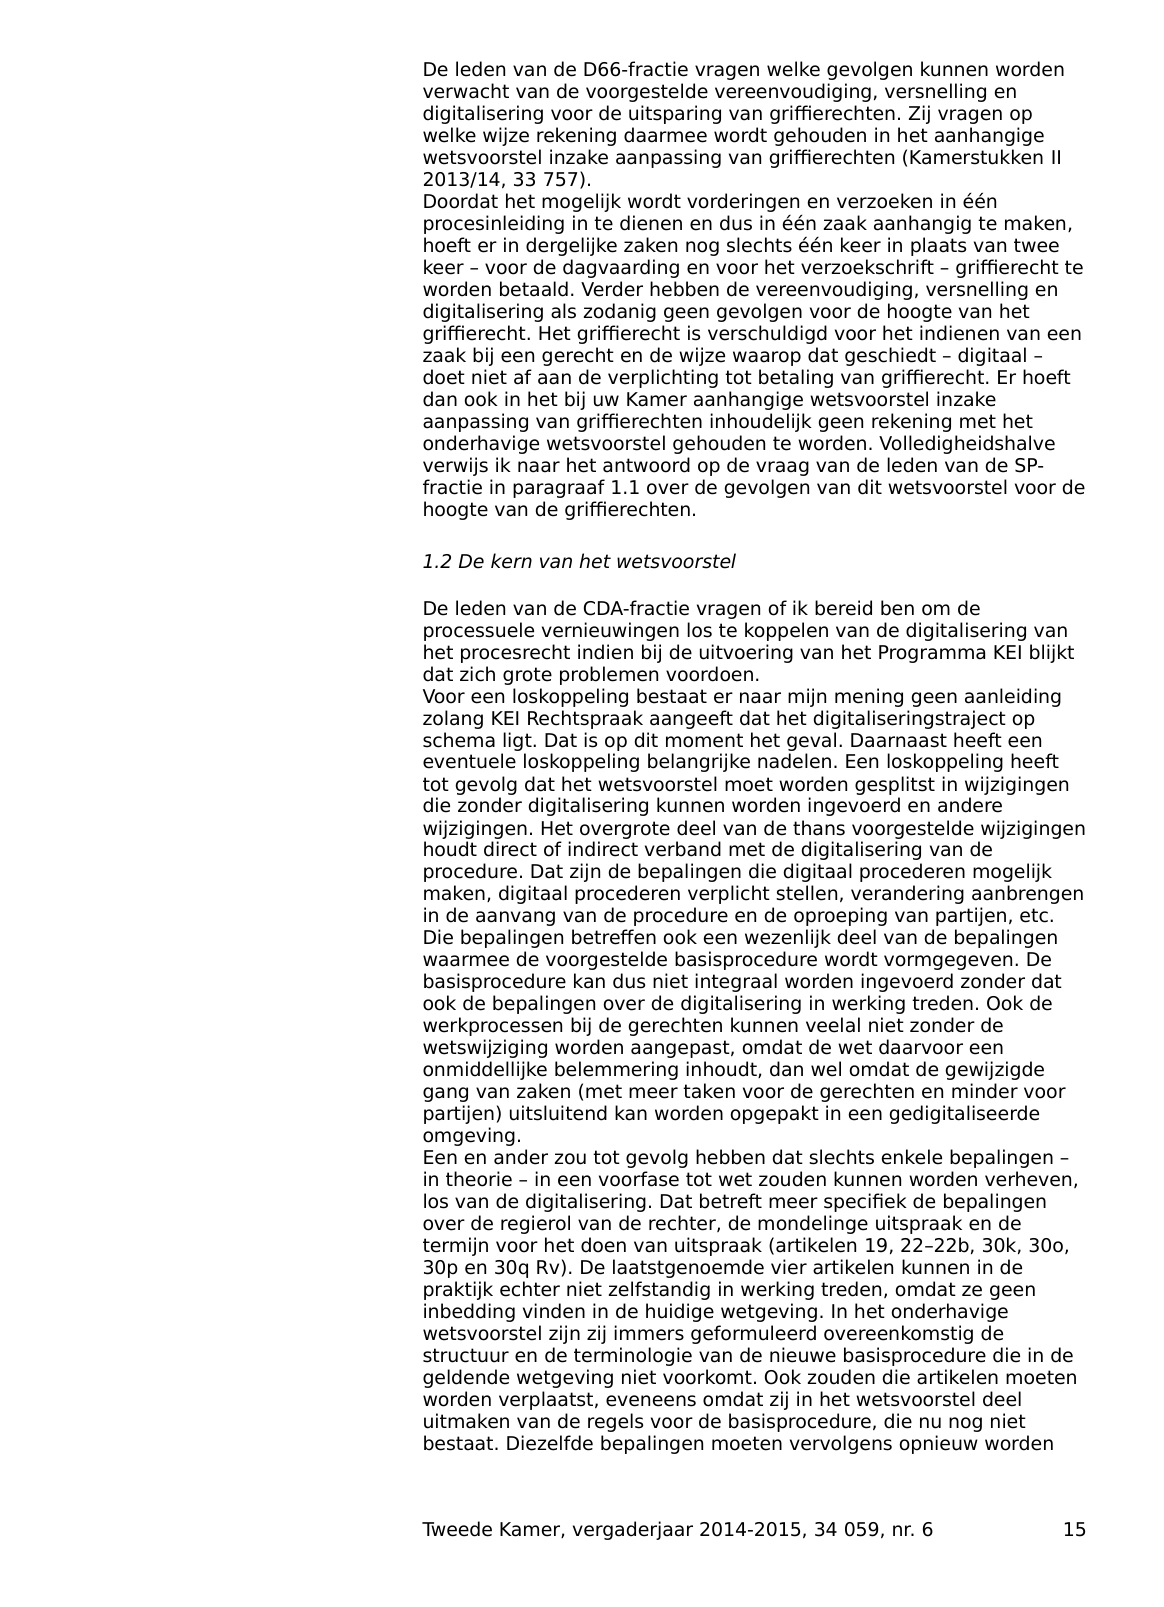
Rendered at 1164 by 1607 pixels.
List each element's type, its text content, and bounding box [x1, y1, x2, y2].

text Doordat het mogelijk wordt vorderingen en verzoeken in één procesinleiding in te dienen en dus in één zaak aanhangig te maken, hoeft er in dergelijke zaken nog slechts één keer in plaats van twee keer – voor de dagvaarding en voor het verzoekschrift – griffierecht te worden betaald. Verder hebben de vereenvoudiging, versnelling en digitalisering als zodanig geen gevolgen voor de hoogte van het griffierecht. Het griffierecht is verschuldigd voor het indienen van een zaak bij een gerecht en de wijze waarop dat geschiedt – digitaal – doet niet af aan de verplichting tot betaling van griffierecht. Er hoeft dan ook in het bij uw Kamer aanhangige wetsvoorstel inzake aanpassing van griffierechten inhoudelijk geen rekening met het onderhavige wetsvoorstel gehouden te worden. Volledigheidshalve verwijs ik naar het antwoord op de vraag van de leden van de SP-fractie in paragraaf 1.1 over de gevolgen van dit wetsvoorstel voor de hoogte van de griffierechten. [422, 191, 1087, 521]
text Een en ander zou tot gevolg hebben dat slechts enkele bepalingen – in theorie – in een voorfase tot wet zouden kunnen worden verheven, los van de digitalisering. Dat betreft meer specifiek de bepalingen over de regierol van de rechter, de mondelinge uitspraak en de termijn voor het doen van uitspraak (artikelen 19, 22–22b, 30k, 30o, 30p en 30q Rv). De laatstgenoemde vier artikelen kunnen in de praktijk echter niet zelfstandig in werking treden, omdat ze geen inbedding vinden in de huidige wetgeving. In het onderhavige wetsvoorstel zijn zij immers geformuleerd overeenkomstig de structuur en de terminologie van de nieuwe basisprocedure die in de geldende wetgeving niet voorkomt. Ook zouden die artikelen moeten worden verplaatst, eveneens omdat zij in het wetsvoorstel deel uitmaken van de regels voor de basisprocedure, die nu nog niet bestaat. Diezelfde bepalingen moeten vervolgens opnieuw worden [422, 1147, 1087, 1455]
text De leden van de D66-fractie vragen welke gevolgen kunnen worden verwacht van de voorgestelde vereenvoudiging, versnelling en digitalisering voor de uitsparing van griffierechten. Zij vragen op welke wijze rekening daarmee wordt gehouden in het aanhangige wetsvoorstel inzake aanpassing van griffierechten (Kamerstukken II 2013/14, 33 757). [422, 59, 1087, 191]
text Voor een loskoppeling bestaat er naar mijn mening geen aanleiding zolang KEI Rechtspraak aangeeft dat het digitaliseringstraject op schema ligt. Dat is op dit moment het geval. Daarnaast heeft een eventuele loskoppeling belangrijke nadelen. Een loskoppeling heeft tot gevolg dat het wetsvoorstel moet worden gesplitst in wijzigingen die zonder digitalisering kunnen worden ingevoerd en andere wijzigingen. Het overgrote deel van de thans voorgestelde wijzigingen houdt direct of indirect verband met de digitalisering van de procedure. Dat zijn de bepalingen die digitaal procederen mogelijk maken, digitaal procederen verplicht stellen, verandering aanbrengen in de aanvang van de procedure en de oproeping van partijen, etc. Die bepalingen betreffen ook een wezenlijk deel van de bepalingen waarmee de voorgestelde basisprocedure wordt vormgegeven. De basisprocedure kan dus niet integraal worden ingevoerd zonder dat ook de bepalingen over de digitalisering in werking treden. Ook de werkprocessen bij de gerechten kunnen veelal niet zonder de wetswijziging worden aangepast, omdat de wet daarvoor een onmiddellijke belemmering inhoudt, dan wel omdat de gewijzigde gang van zaken (met meer taken voor de gerechten en minder voor partijen) uitsluitend kan worden opgepakt in een gedigitaliseerde omgeving. [422, 686, 1087, 1147]
text De leden van de CDA-fractie vragen of ik bereid ben om de processuele vernieuwingen los te koppelen van de digitalisering van het procesrecht indien bij de uitvoering van het Programma KEI blijkt dat zich grote problemen voordoen. [422, 598, 1087, 686]
subtitle 1.2 De kern van het wetsvoorstel [422, 551, 1087, 573]
